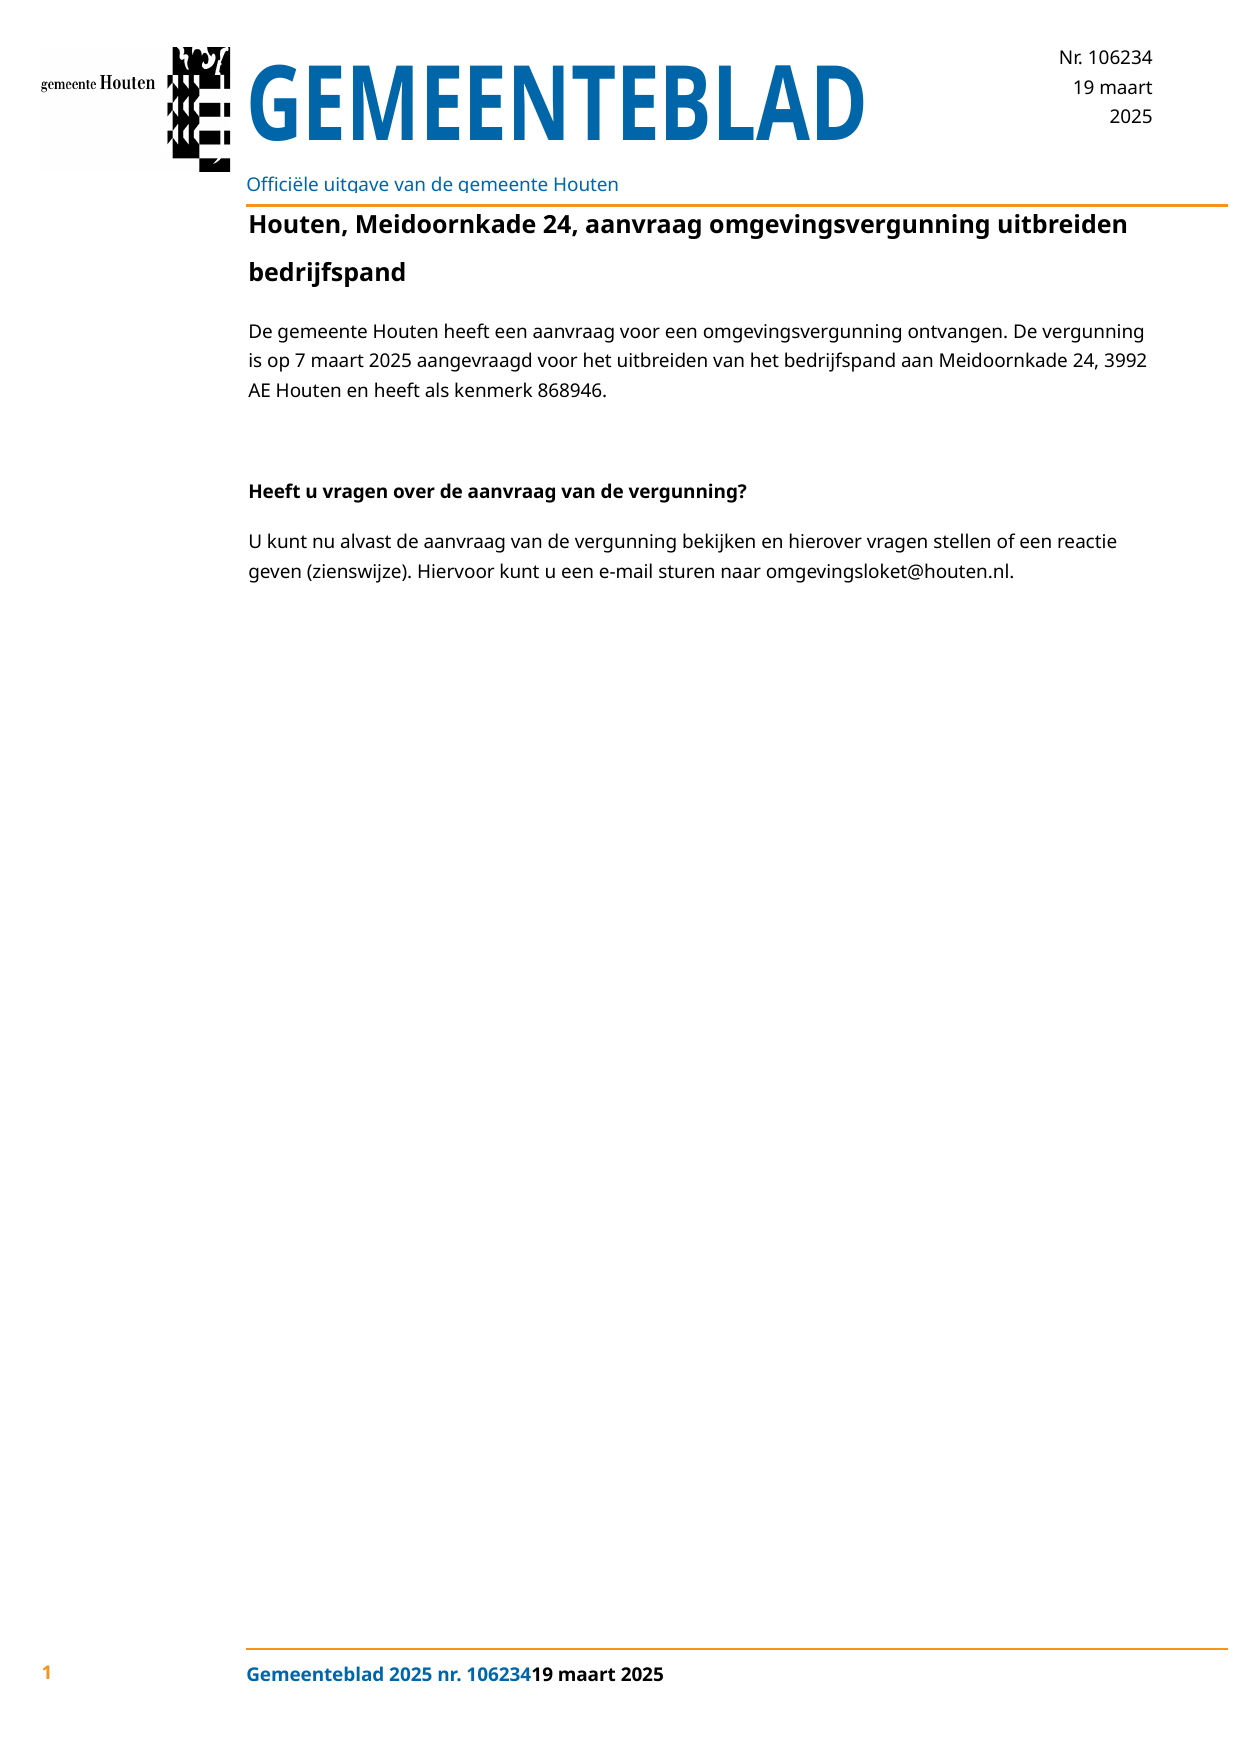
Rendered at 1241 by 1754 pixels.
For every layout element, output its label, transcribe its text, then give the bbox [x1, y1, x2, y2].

text Houten, Meidoornkade 24, aanvraag omgevingsvergunning uitbreiden bedrijfspand [248, 207, 1152, 288]
text U kunt nu alvast de aanvraag van de vergunning bekijken en hierover vragen stellen of een reactie geven (zienswijze). Hiervoor kunt u een e-mail sturen naar omgevingsloket@houten.nl. [248, 528, 1152, 584]
picture [41, 47, 231, 172]
text Heeft u vragen over de aanvraag van de vergunning? [248, 478, 1152, 504]
text De gemeente Houten heeft een aanvraag voor een omgevingsvergunning ontvangen. De vergunning is op 7 maart 2025 aangevraagd voor het uitbreiden van het bedrijfspand aan Meidoornkade 24, 3992 AE Houten en heeft als kenmerk 868946. [248, 318, 1152, 403]
